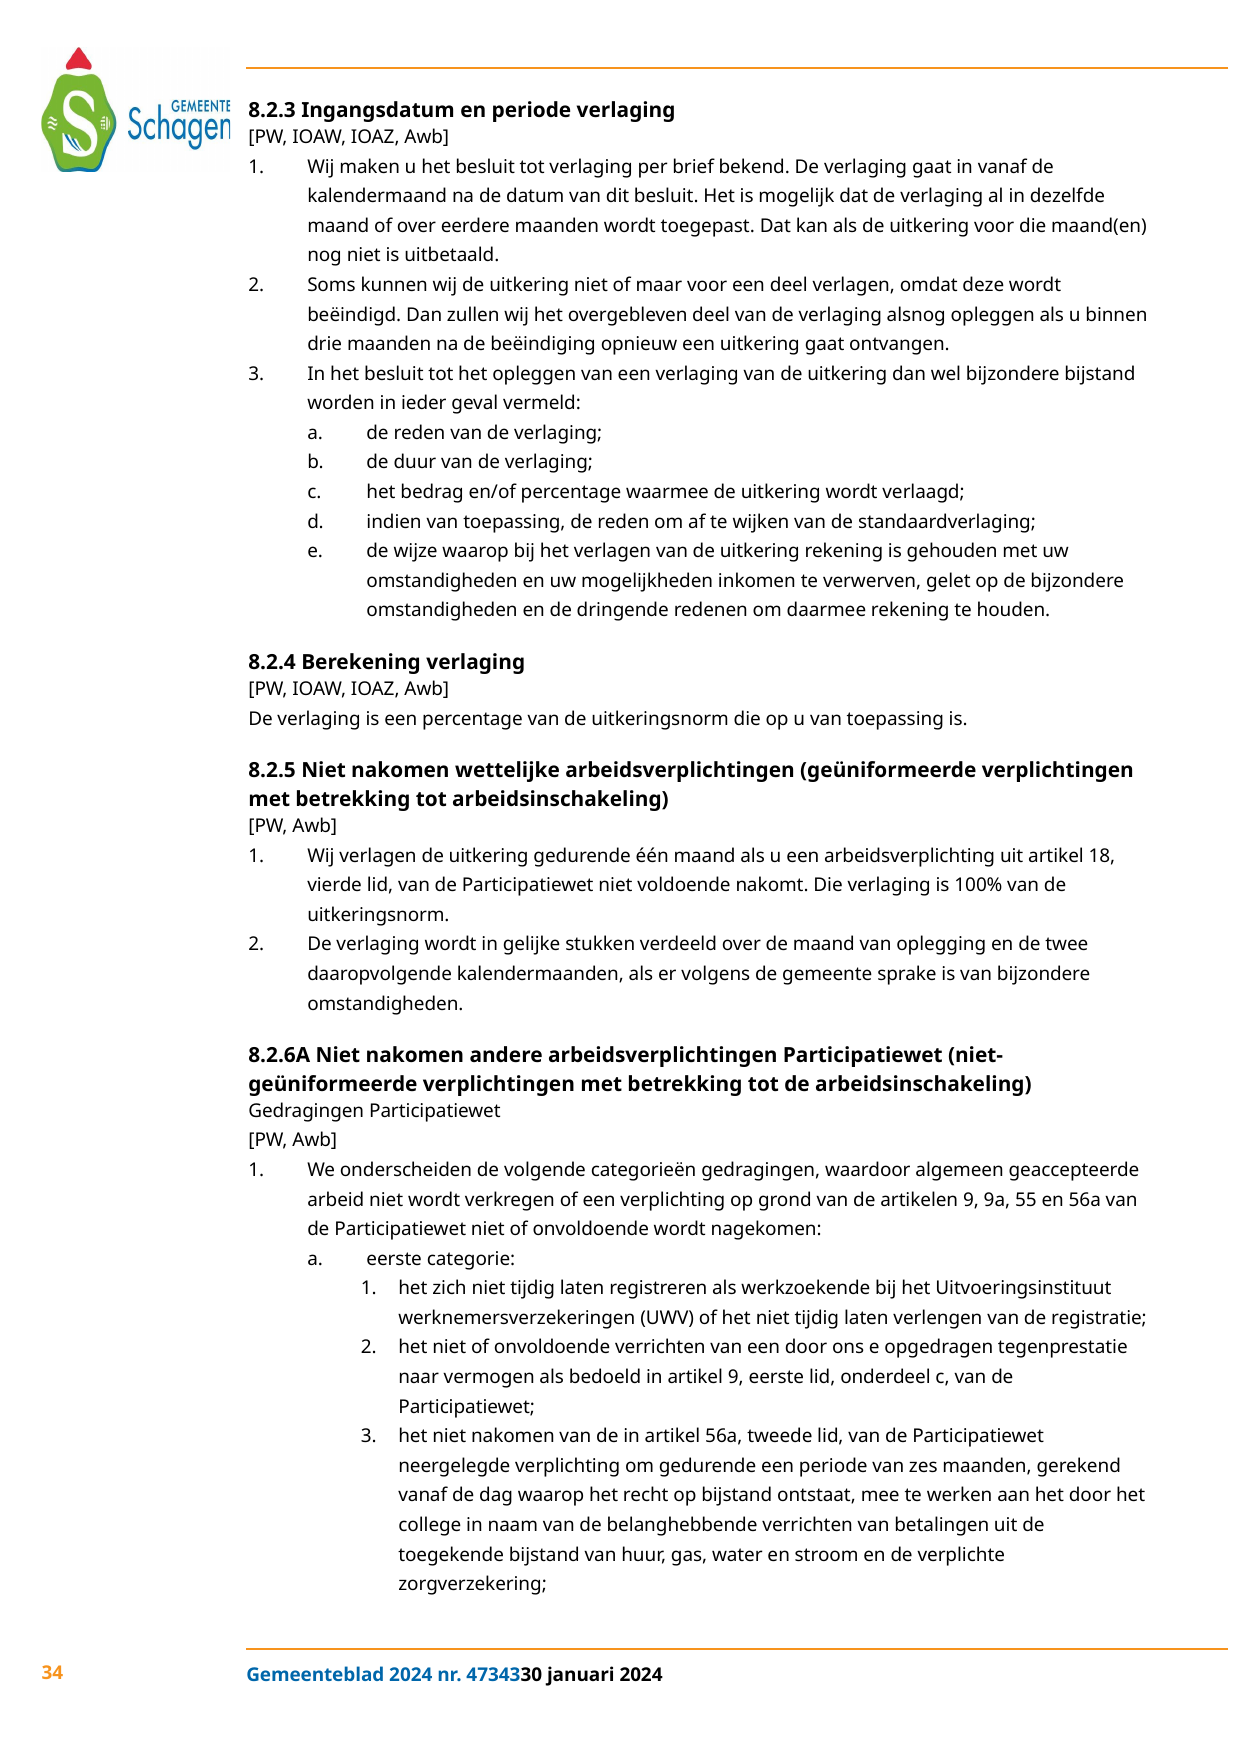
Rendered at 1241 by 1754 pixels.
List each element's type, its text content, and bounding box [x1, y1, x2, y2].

list In het besluit tot het opleggen van een verlaging van de uitkering dan wel bijzondere bijstand worden in ieder geval vermeld: [248, 360, 1152, 415]
text [PW, IOAW, IOAZ, Awb] [248, 675, 1152, 701]
list de reden van de verlaging; [307, 419, 1152, 445]
list indien van toepassing, de reden om af te wijken van de standaardverlaging; [307, 508, 1152, 533]
list de duur van de verlaging; [307, 449, 1152, 474]
list het niet of onvoldoende verrichten van een door ons e opgedragen tegenprestatie naar vermogen als bedoeld in artikel 9, eerste lid, onderdeel c, van de Participatiewet; [361, 1334, 1152, 1419]
text 8.2.3 Ingangsdatum en periode verlaging [248, 95, 1152, 123]
text [PW, Awb] [248, 812, 1152, 838]
list het zich niet tijdig laten registreren als werkzoekende bij het Uitvoeringsinstituut werknemersverzekeringen (UWV) of het niet tijdig laten verlengen van de registratie; [361, 1274, 1152, 1330]
text 8.2.4 Berekening verlaging [248, 647, 1152, 675]
list eerste categorie: [307, 1245, 1152, 1271]
text 8.2.5 Niet nakomen wettelijke arbeidsverplichtingen (geüniformeerde verplichtingen met betrekking tot arbeidsinschakeling) [248, 755, 1152, 812]
list De verlaging wordt in gelijke stukken verdeeld over de maand van oplegging en de twee daaropvolgende kalendermaanden, als er volgens de gemeente sprake is van bijzondere omstandigheden. [248, 931, 1152, 1016]
list het bedrag en/of percentage waarmee de uitkering wordt verlaagd; [307, 478, 1152, 504]
list Soms kunnen wij de uitkering niet of maar voor een deel verlagen, omdat deze wordt beëindigd. Dan zullen wij het overgebleven deel van de verlaging alsnog opleggen als u binnen drie maanden na de beëindiging opnieuw een uitkering gaat ontvangen. [248, 271, 1152, 356]
list Wij verlagen de uitkering gedurende één maand als u een arbeidsverplichting uit artikel 18, vierde lid, van de Participatiewet niet voldoende nakomt. Die verlaging is 100% van de uitkeringsnorm. [248, 842, 1152, 927]
list de wijze waarop bij het verlagen van de uitkering rekening is gehouden met uw omstandigheden en uw mogelijkheden inkomen te verwerven, gelet op de bijzondere omstandigheden en de dringende redenen om daarmee rekening te houden. [307, 537, 1152, 622]
list We onderscheiden de volgende categorieën gedragingen, waardoor algemeen geaccepteerde arbeid niet wordt verkregen of een verplichting op grond van de artikelen 9, 9a, 55 en 56a van de Participatiewet niet of onvoldoende wordt nagekomen: [248, 1156, 1152, 1241]
text [PW, Awb] [248, 1127, 1152, 1152]
list Wij maken u het besluit tot verlaging per brief bekend. De verlaging gaat in vanaf de kalendermaand na de datum van dit besluit. Het is mogelijk dat de verlaging al in dezelfde maand of over eerdere maanden wordt toegepast. Dat kan als de uitkering voor die maand(en) nog niet is uitbetaald. [248, 153, 1152, 267]
text Gedragingen Participatiewet [248, 1097, 1152, 1123]
text 8.2.6A Niet nakomen andere arbeidsverplichtingen Participatiewet (niet- geüniformeerde verplichtingen met betrekking tot de arbeidsinschakeling) [248, 1040, 1152, 1097]
list het niet nakomen van de in artikel 56a, tweede lid, van de Participatiewet neergelegde verplichting om gedurende een periode van zes maanden, gerekend vanaf de dag waarop het recht op bijstand ontstaat, mee te werken aan het door het college in naam van de belanghebbende verrichten van betalingen uit de toegekende bijstand van huur, gas, water en stroom en de verplichte zorgverzekering; [361, 1422, 1152, 1596]
text [PW, IOAW, IOAZ, Awb] [248, 123, 1152, 149]
picture [41, 47, 231, 172]
text De verlaging is een percentage van de uitkeringsnorm die op u van toepassing is. [248, 705, 1152, 731]
